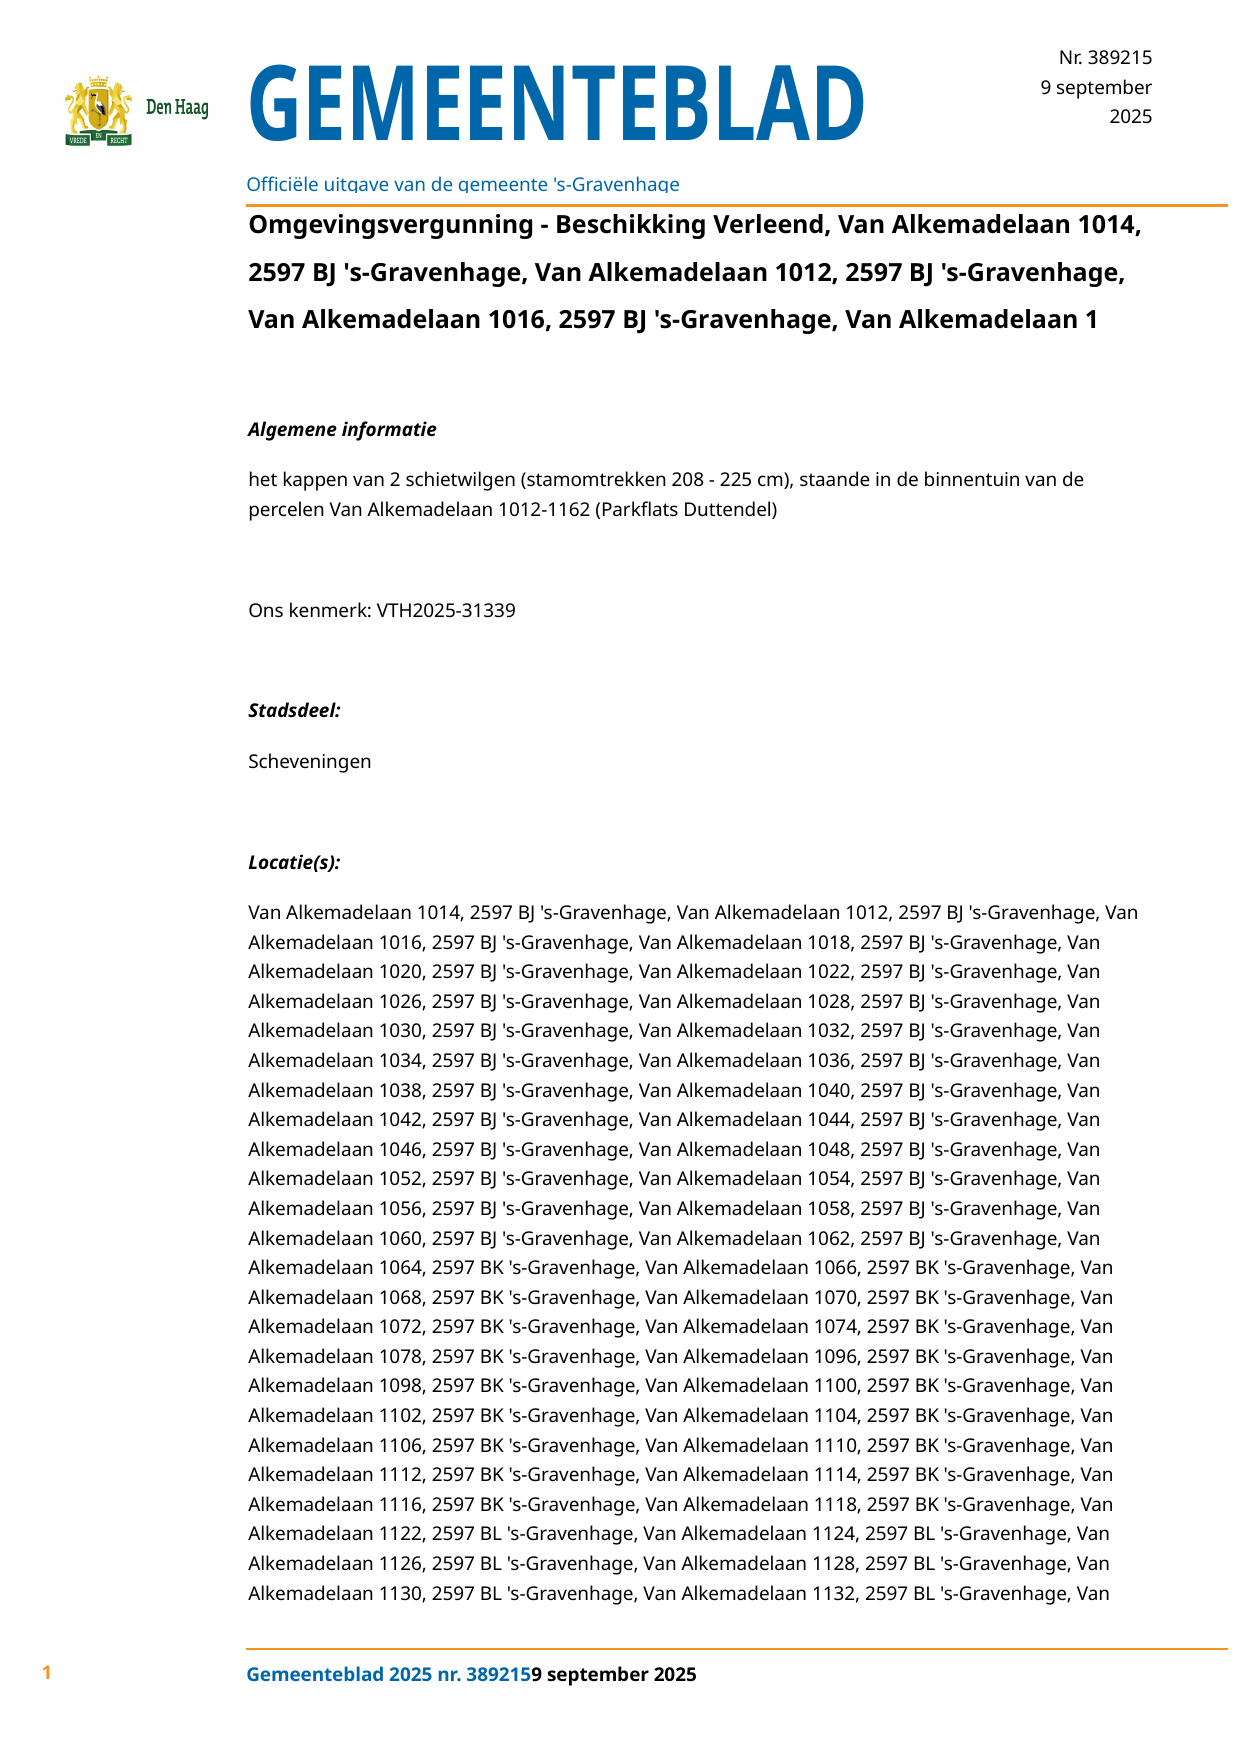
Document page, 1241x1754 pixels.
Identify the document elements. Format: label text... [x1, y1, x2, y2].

text Van Alkemadelaan 1014, 2597 BJ 's-Gravenhage, Van Alkemadelaan 1012, 2597 BJ 's-Gravenhage, Van Alkemadelaan 1016, 2597 BJ 's-Gravenhage, Van Alkemadelaan 1018, 2597 BJ 's-Gravenhage, Van Alkemadelaan 1020, 2597 BJ 's-Gravenhage, Van Alkemadelaan 1022, 2597 BJ 's-Gravenhage, Van Alkemadelaan 1026, 2597 BJ 's-Gravenhage, Van Alkemadelaan 1028, 2597 BJ 's-Gravenhage, Van Alkemadelaan 1030, 2597 BJ 's-Gravenhage, Van Alkemadelaan 1032, 2597 BJ 's-Gravenhage, Van Alkemadelaan 1034, 2597 BJ 's-Gravenhage, Van Alkemadelaan 1036, 2597 BJ 's-Gravenhage, Van Alkemadelaan 1038, 2597 BJ 's-Gravenhage, Van Alkemadelaan 1040, 2597 BJ 's-Gravenhage, Van Alkemadelaan 1042, 2597 BJ 's-Gravenhage, Van Alkemadelaan 1044, 2597 BJ 's-Gravenhage, Van Alkemadelaan 1046, 2597 BJ 's-Gravenhage, Van Alkemadelaan 1048, 2597 BJ 's-Gravenhage, Van Alkemadelaan 1052, 2597 BJ 's-Gravenhage, Van Alkemadelaan 1054, 2597 BJ 's-Gravenhage, Van Alkemadelaan 1056, 2597 BJ 's-Gravenhage, Van Alkemadelaan 1058, 2597 BJ 's-Gravenhage, Van Alkemadelaan 1060, 2597 BJ 's-Gravenhage, Van Alkemadelaan 1062, 2597 BJ 's-Gravenhage, Van Alkemadelaan 1064, 2597 BK 's-Gravenhage, Van Alkemadelaan 1066, 2597 BK 's-Gravenhage, Van Alkemadelaan 1068, 2597 BK 's-Gravenhage, Van Alkemadelaan 1070, 2597 BK 's-Gravenhage, Van Alkemadelaan 1072, 2597 BK 's-Gravenhage, Van Alkemadelaan 1074, 2597 BK 's-Gravenhage, Van Alkemadelaan 1078, 2597 BK 's-Gravenhage, Van Alkemadelaan 1096, 2597 BK 's-Gravenhage, Van Alkemadelaan 1098, 2597 BK 's-Gravenhage, Van Alkemadelaan 1100, 2597 BK 's-Gravenhage, Van Alkemadelaan 1102, 2597 BK 's-Gravenhage, Van Alkemadelaan 1104, 2597 BK 's-Gravenhage, Van Alkemadelaan 1106, 2597 BK 's-Gravenhage, Van Alkemadelaan 1110, 2597 BK 's-Gravenhage, Van Alkemadelaan 1112, 2597 BK 's-Gravenhage, Van Alkemadelaan 1114, 2597 BK 's-Gravenhage, Van Alkemadelaan 1116, 2597 BK 's-Gravenhage, Van Alkemadelaan 1118, 2597 BK 's-Gravenhage, Van Alkemadelaan 1122, 2597 BL 's-Gravenhage, Van Alkemadelaan 1124, 2597 BL 's-Gravenhage, Van Alkemadelaan 1126, 2597 BL 's-Gravenhage, Van Alkemadelaan 1128, 2597 BL 's-Gravenhage, Van Alkemadelaan 1130, 2597 BL 's-Gravenhage, Van Alkemadelaan 1132, 2597 BL 's-Gravenhage, Van [248, 899, 1152, 1605]
picture [41, 47, 231, 172]
text Scheveningen [248, 748, 1152, 774]
text Algemene informatie [248, 416, 1152, 442]
text Locatie(s): [248, 849, 1152, 874]
text het kappen van 2 schietwilgen (stamomtrekken 208 - 225 cm), staande in de binnentuin van de percelen Van Alkemadelaan 1012-1162 (Parkflats Duttendel) [248, 466, 1152, 522]
text Ons kenmerk: VTH2025-31339 [248, 597, 1152, 622]
text Omgevingsvergunning - Beschikking Verleend, Van Alkemadelaan 1014, 2597 BJ 's-Gravenhage, Van Alkemadelaan 1012, 2597 BJ 's-Gravenhage, Van Alkemadelaan 1016, 2597 BJ 's-Gravenhage, Van Alkemadelaan 1 [248, 207, 1152, 336]
text Stadsdeel: [248, 698, 1152, 723]
